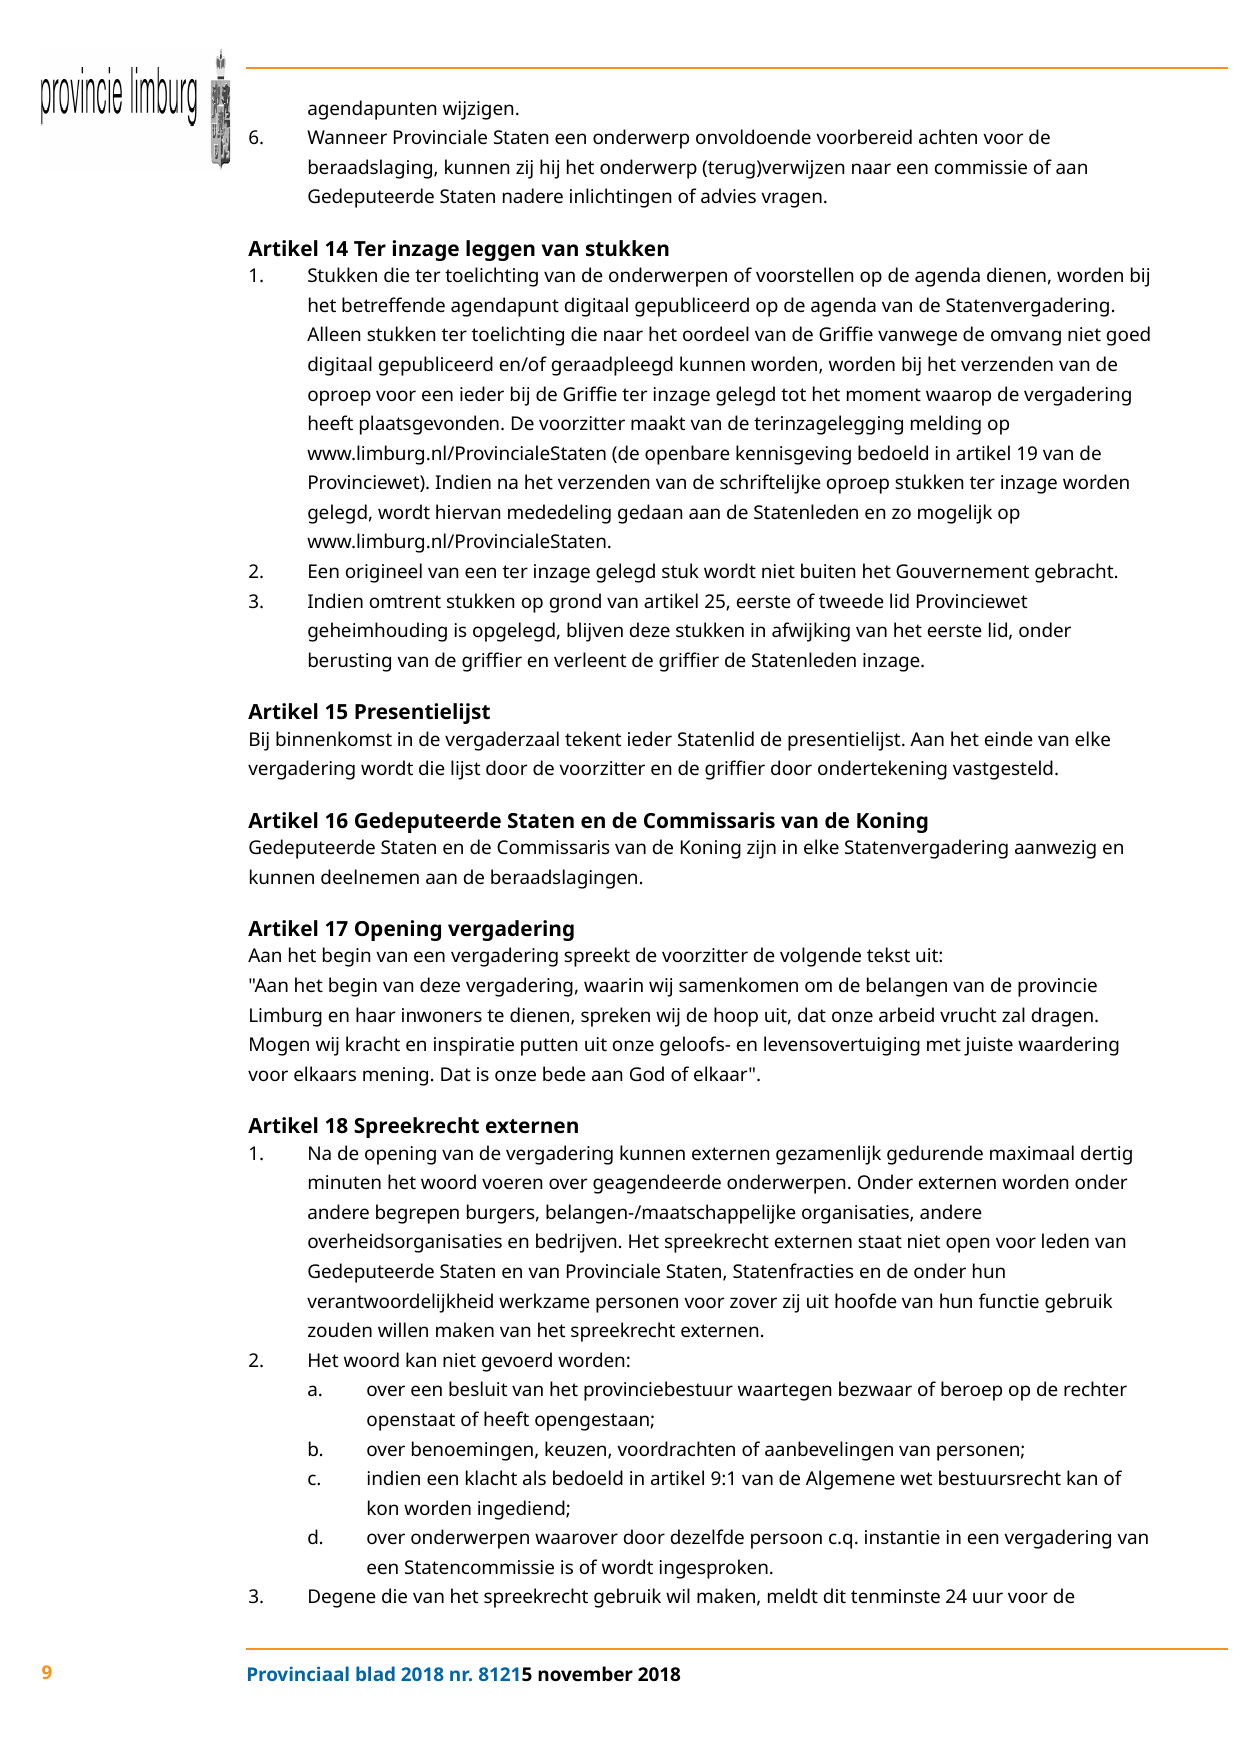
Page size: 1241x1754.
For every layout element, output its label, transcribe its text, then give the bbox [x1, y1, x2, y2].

list Indien omtrent stukken op grond van artikel 25, eerste of tweede lid Provinciewet geheimhouding is opgelegd, blijven deze stukken in afwijking van het eerste lid, onder berusting van de griffier en verleent de griffier de Statenleden inzage. [248, 588, 1152, 673]
text Artikel 17 Opening vergadering [248, 914, 1152, 943]
list over een besluit van het provinciebestuur waartegen bezwaar of beroep op de rechter openstaat of heeft opengestaan; [307, 1377, 1152, 1432]
text Gedeputeerde Staten en de Commissaris van de Koning zijn in elke Statenvergadering aanwezig en kunnen deelnemen aan de beraadslagingen. [248, 834, 1152, 889]
list Wanneer Provinciale Staten een onderwerp onvoldoende voorbereid achten voor de beraadslaging, kunnen zij hij het onderwerp (terug)verwijzen naar een commissie of aan Gedeputeerde Staten nadere inlichtingen of advies vragen. [248, 124, 1152, 209]
list indien een klacht als bedoeld in artikel 9:1 van de Algemene wet bestuursrecht kan of kon worden ingediend; [307, 1465, 1152, 1521]
list Degene die van het spreekrecht gebruik wil maken, meldt dit tenminste 24 uur voor de [248, 1584, 1152, 1609]
text Artikel 14 Ter inzage leggen van stukken [248, 234, 1152, 262]
list Het woord kan niet gevoerd worden: [248, 1347, 1152, 1373]
list over onderwerpen waarover door dezelfde persoon c.q. instantie in een vergadering van een Statencommissie is of wordt ingesproken. [307, 1524, 1152, 1580]
text Artikel 15 Presentielijst [248, 697, 1152, 726]
list agendapunten wijzigen. [248, 95, 1152, 121]
list over benoemingen, keuzen, voordrachten of aanbevelingen van personen; [307, 1436, 1152, 1461]
list Na de opening van de vergadering kunnen externen gezamenlijk gedurende maximaal dertig minuten het woord voeren over geagendeerde onderwerpen. Onder externen worden onder andere begrepen burgers, belangen-/maatschappelijke organisaties, andere overheidsorganisaties en bedrijven. Het spreekrecht externen staat niet open voor leden van Gedeputeerde Staten en van Provinciale Staten, Statenfracties en de onder hun verantwoordelijkheid werkzame personen voor zover zij uit hoofde van hun functie gebruik zouden willen maken van het spreekrecht externen. [248, 1140, 1152, 1343]
list Een origineel van een ter inzage gelegd stuk wordt niet buiten het Gouvernement gebracht. [248, 558, 1152, 584]
text Artikel 16 Gedeputeerde Staten en de Commissaris van de Koning [248, 806, 1152, 834]
text Aan het begin van een vergadering spreekt de voorzitter de volgende tekst uit: [248, 943, 1152, 968]
text "Aan het begin van deze vergadering, waarin wij samenkomen om de belangen van de provincie Limburg en haar inwoners te dienen, spreken wij de hoop uit, dat onze arbeid vrucht zal dragen. Mogen wij kracht en inspiratie putten uit onze geloofs- en levensovertuiging met juiste waardering voor elkaars mening. Dat is onze bede aan God of elkaar". [248, 972, 1152, 1087]
text Bij binnenkomst in de vergaderzaal tekent ieder Statenlid de presentielijst. Aan het einde van elke vergadering wordt die lijst door de voorzitter en de griffier door ondertekening vastgesteld. [248, 726, 1152, 781]
picture [41, 47, 231, 172]
list Stukken die ter toelichting van de onderwerpen of voorstellen op de agenda dienen, worden bij het betreffende agendapunt digitaal gepubliceerd op de agenda van de Statenvergadering. Alleen stukken ter toelichting die naar het oordeel van de Griffie vanwege de omvang niet goed digitaal gepubliceerd en/of geraadpleegd kunnen worden, worden bij het verzenden van de oproep voor een ieder bij de Griffie ter inzage gelegd tot het moment waarop de vergadering heeft plaatsgevonden. De voorzitter maakt van de terinzagelegging melding op www.limburg.nl/ProvincialeStaten (de openbare kennisgeving bedoeld in artikel 19 van de Provinciewet). Indien na het verzenden van de schriftelijke oproep stukken ter inzage worden gelegd, wordt hiervan mededeling gedaan aan de Statenleden en zo mogelijk op www.limburg.nl/ProvincialeStaten. [248, 262, 1152, 554]
text Artikel 18 Spreekrecht externen [248, 1111, 1152, 1140]
